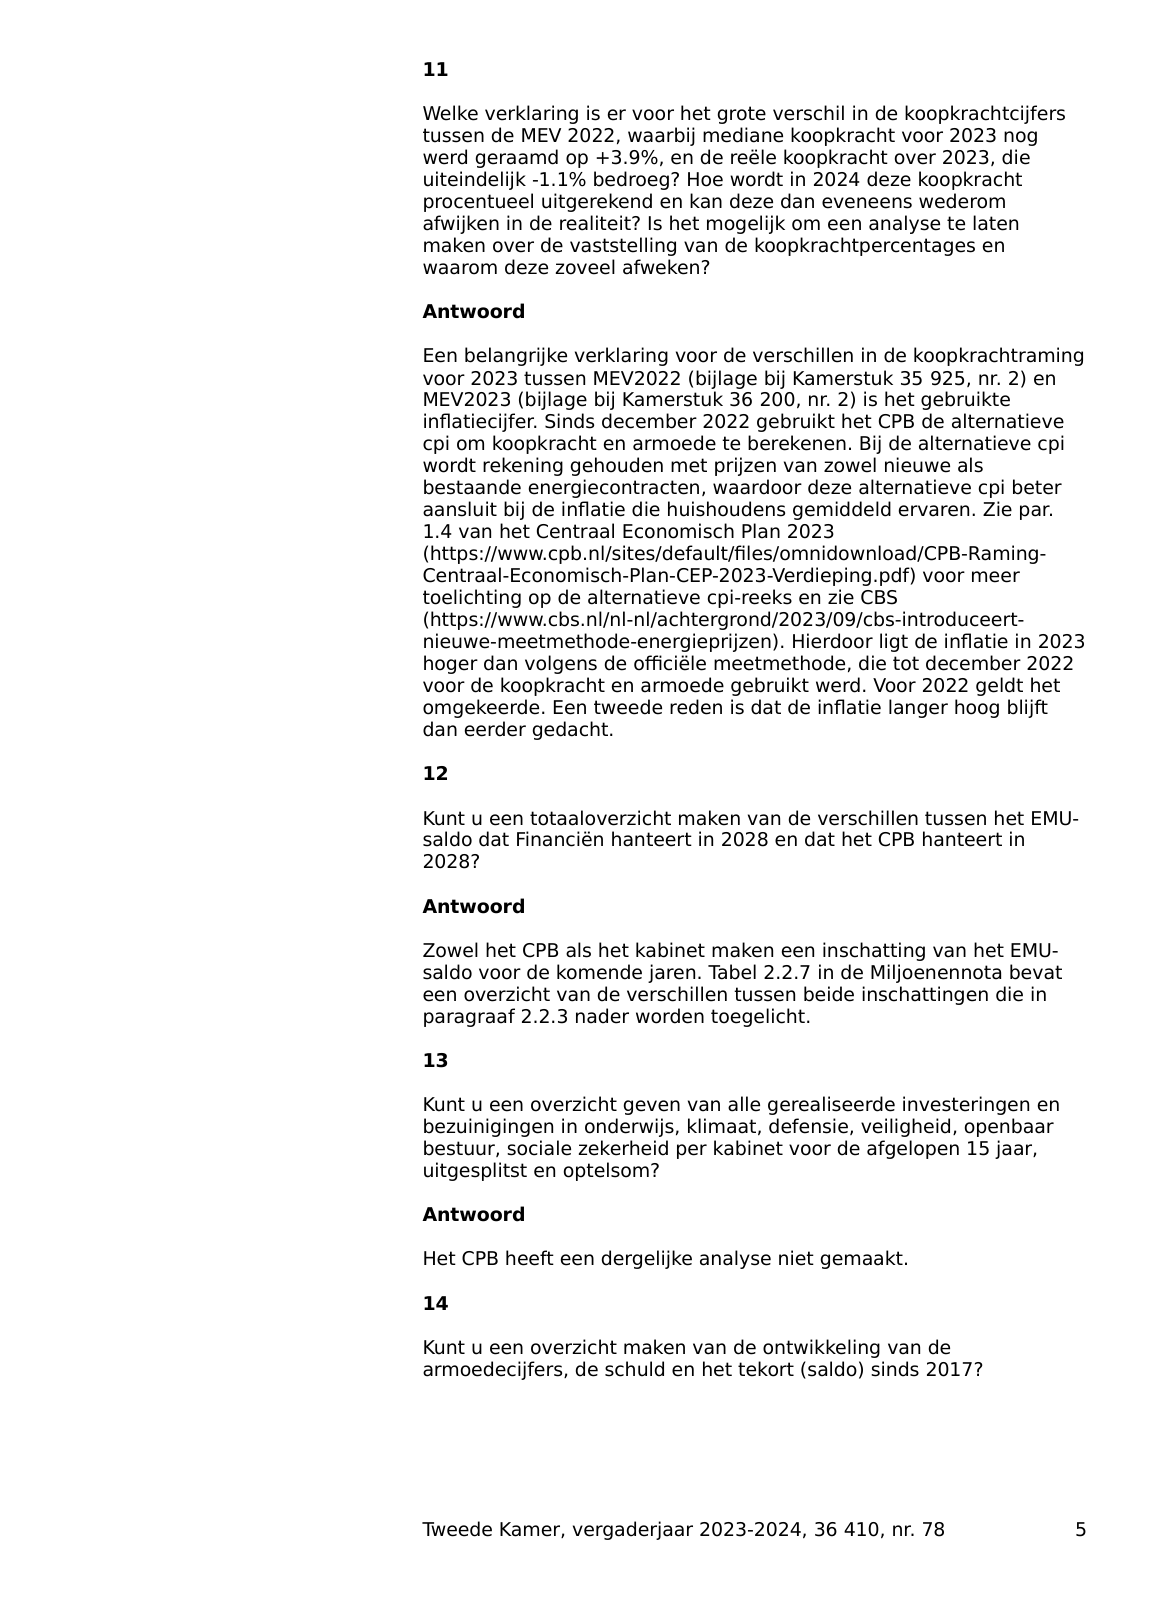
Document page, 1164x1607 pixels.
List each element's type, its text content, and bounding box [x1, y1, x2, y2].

subtitle 11 [422, 59, 1087, 81]
text Het CPB heeft een dergelijke analyse niet gemaakt. [422, 1248, 1087, 1270]
text Kunt u een overzicht maken van de ontwikkeling van de armoedecijfers, de schuld en het tekort (saldo) sinds 2017? [422, 1337, 1087, 1381]
text Kunt u een totaaloverzicht maken van de verschillen tussen het EMU-saldo dat Financiën hanteert in 2028 en dat het CPB hanteert in 2028? [422, 807, 1087, 873]
subtitle Antwoord [422, 301, 1087, 323]
subtitle 13 [422, 1050, 1087, 1072]
subtitle Antwoord [422, 896, 1087, 917]
text Een belangrijke verklaring voor de verschillen in de koopkrachtraming voor 2023 tussen MEV2022 (bijlage bij Kamerstuk 35 925, nr. 2) en MEV2023 (bijlage bij Kamerstuk 36 200, nr. 2) is het gebruikte inflatiecijfer. Sinds december 2022 gebruikt het CPB de alternatieve cpi om koopkracht en armoede te berekenen. Bij de alternatieve cpi wordt rekening gehouden met prijzen van zowel nieuwe als bestaande energiecontracten, waardoor deze alternatieve cpi beter aansluit bij de inflatie die huishoudens gemiddeld ervaren. Zie par. 1.4 van het Centraal Economisch Plan 2023 (https://www.cpb.nl/sites/default/files/omnidownload/CPB-Raming-Centraal-Economisch-Plan-CEP-2023-Verdieping.pdf) voor meer toelichting op de alternatieve cpi-reeks en zie CBS (https://www.cbs.nl/nl-nl/achtergrond/2023/09/cbs-introduceert-nieuwe-meetmethode-energieprijzen). Hierdoor ligt de inflatie in 2023 hoger dan volgens de officiële meetmethode, die tot december 2022 voor de koopkracht en armoede gebruikt werd. Voor 2022 geldt het omgekeerde. Een tweede reden is dat de inflatie langer hoog blijft dan eerder gedacht. [422, 345, 1087, 741]
text Welke verklaring is er voor het grote verschil in de koopkrachtcijfers tussen de MEV 2022, waarbij mediane koopkracht voor 2023 nog werd geraamd op +3.9%, en de reële koopkracht over 2023, die uiteindelijk -1.1% bedroeg? Hoe wordt in 2024 deze koopkracht procentueel uitgerekend en kan deze dan eveneens wederom afwijken in de realiteit? Is het mogelijk om een analyse te laten maken over de vaststelling van de koopkrachtpercentages en waarom deze zoveel afweken? [422, 103, 1087, 279]
subtitle 14 [422, 1292, 1087, 1314]
text Zowel het CPB als het kabinet maken een inschatting van het EMU-saldo voor de komende jaren. Tabel 2.2.7 in de Miljoenennota bevat een overzicht van de verschillen tussen beide inschattingen die in paragraaf 2.2.3 nader worden toegelicht. [422, 940, 1087, 1028]
text Kunt u een overzicht geven van alle gerealiseerde investeringen en bezuinigingen in onderwijs, klimaat, defensie, veiligheid, openbaar bestuur, sociale zekerheid per kabinet voor de afgelopen 15 jaar, uitgesplitst en optelsom? [422, 1094, 1087, 1182]
subtitle Antwoord [422, 1204, 1087, 1226]
subtitle 12 [422, 763, 1087, 785]
